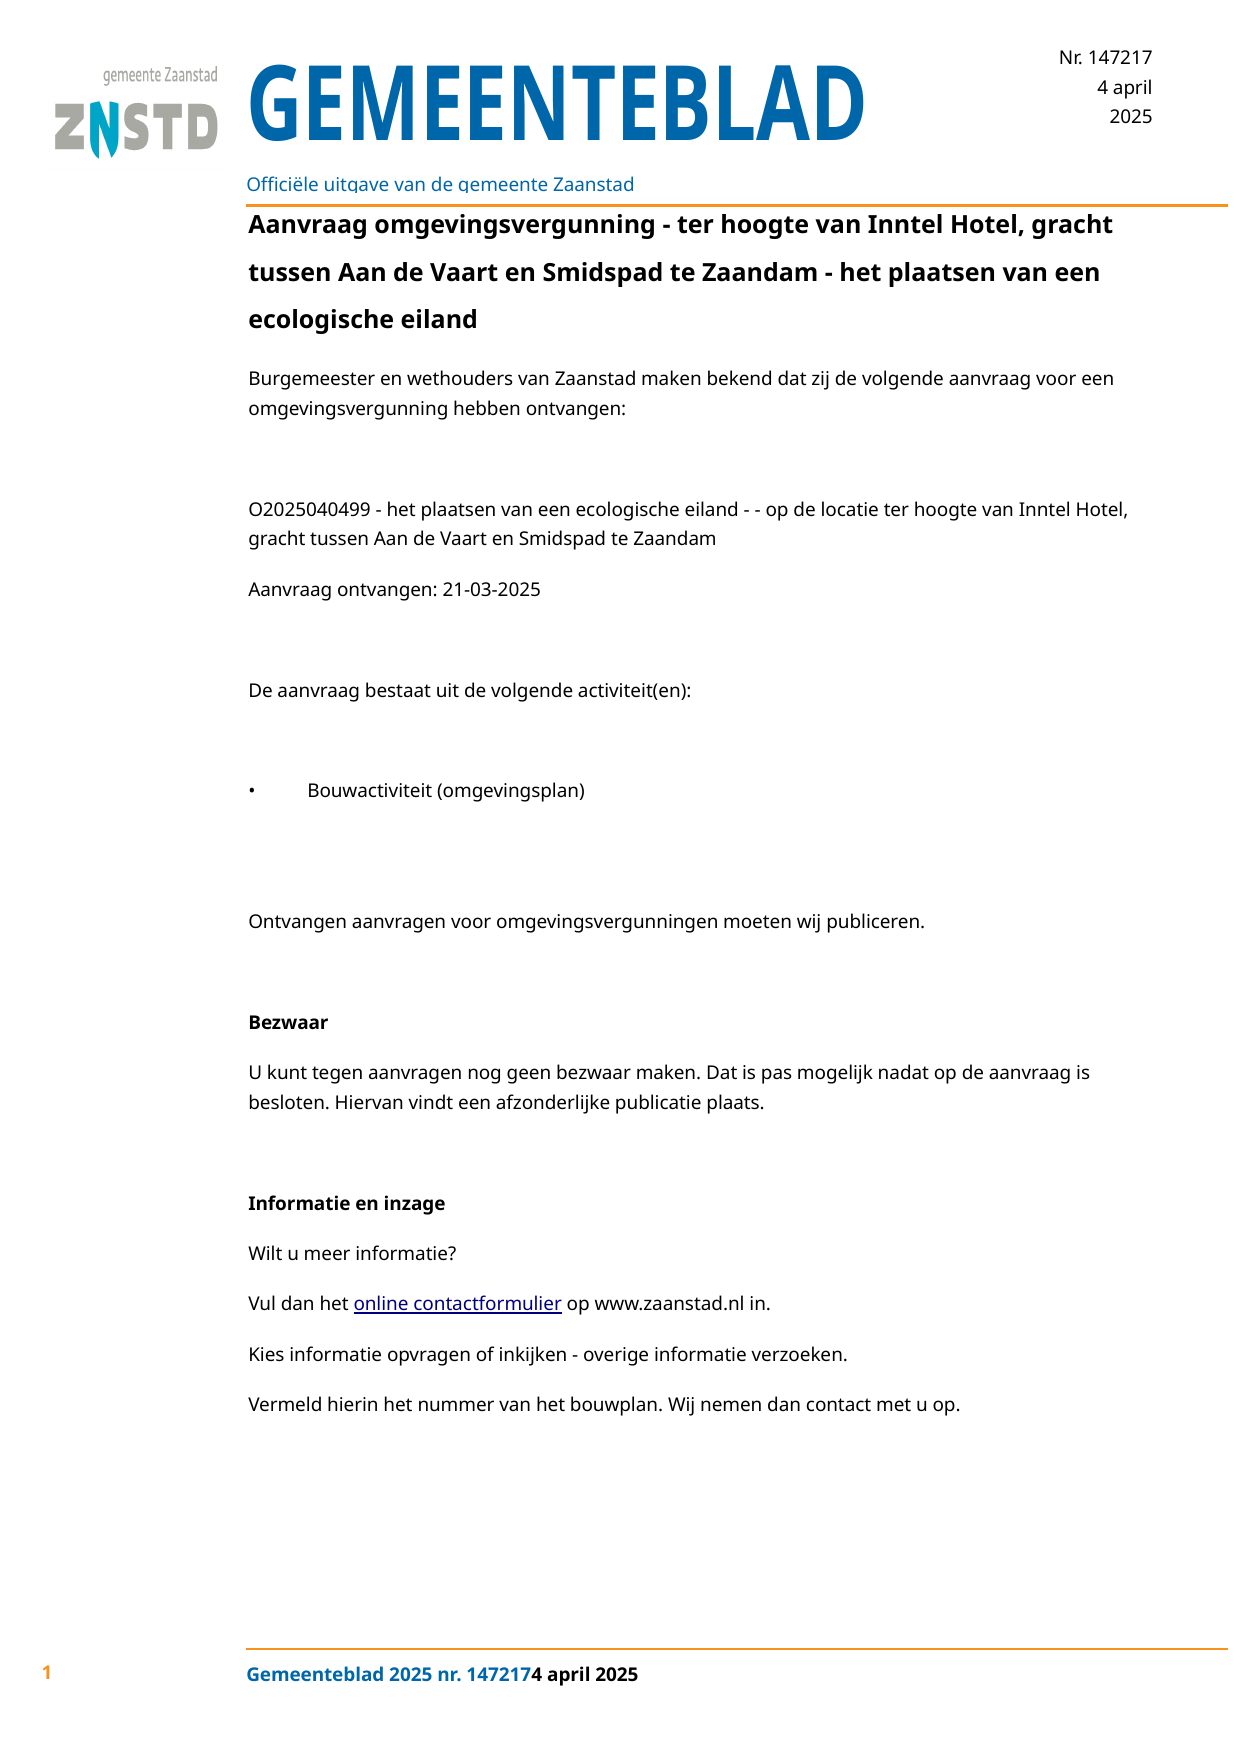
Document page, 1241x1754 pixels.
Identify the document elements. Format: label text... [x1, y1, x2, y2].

text De aanvraag bestaat uit de volgende activiteit(en): [248, 677, 1152, 702]
text U kunt tegen aanvragen nog geen bezwaar maken. Dat is pas mogelijk nadat op de aanvraag is besloten. Hiervan vindt een afzonderlijke publicatie plaats. [248, 1059, 1152, 1114]
text Ontvangen aanvragen voor omgevingsvergunningen moeten wij publiceren. [248, 908, 1152, 934]
text O2025040499 - het plaatsen van een ecologische eiland - - op de locatie ter hoogte van Inntel Hotel, gracht tussen Aan de Vaart en Smidspad te Zaandam [248, 496, 1152, 551]
text Kies informatie opvragen of inkijken - overige informatie verzoeken. [248, 1341, 1152, 1367]
text Vul dan het online contactformulier op www.zaanstad.nl in. [248, 1291, 1152, 1316]
text Informatie en inzage [248, 1190, 1152, 1215]
list Bouwactiviteit (omgevingsplan) [248, 778, 1152, 803]
picture [41, 47, 231, 172]
text Bezwaar [248, 1009, 1152, 1034]
text Aanvraag omgevingsvergunning - ter hoogte van Inntel Hotel, gracht tussen Aan de Vaart en Smidspad te Zaandam - het plaatsen van een ecologische eiland [248, 207, 1152, 336]
text Burgemeester en wethouders van Zaanstad maken bekend dat zij de volgende aanvraag voor een omgevingsvergunning hebben ontvangen: [248, 366, 1152, 421]
text Vermeld hierin het nummer van het bouwplan. Wij nemen dan contact met u op. [248, 1391, 1152, 1417]
text Wilt u meer informatie? [248, 1240, 1152, 1266]
text Aanvraag ontvangen: 21-03-2025 [248, 576, 1152, 602]
